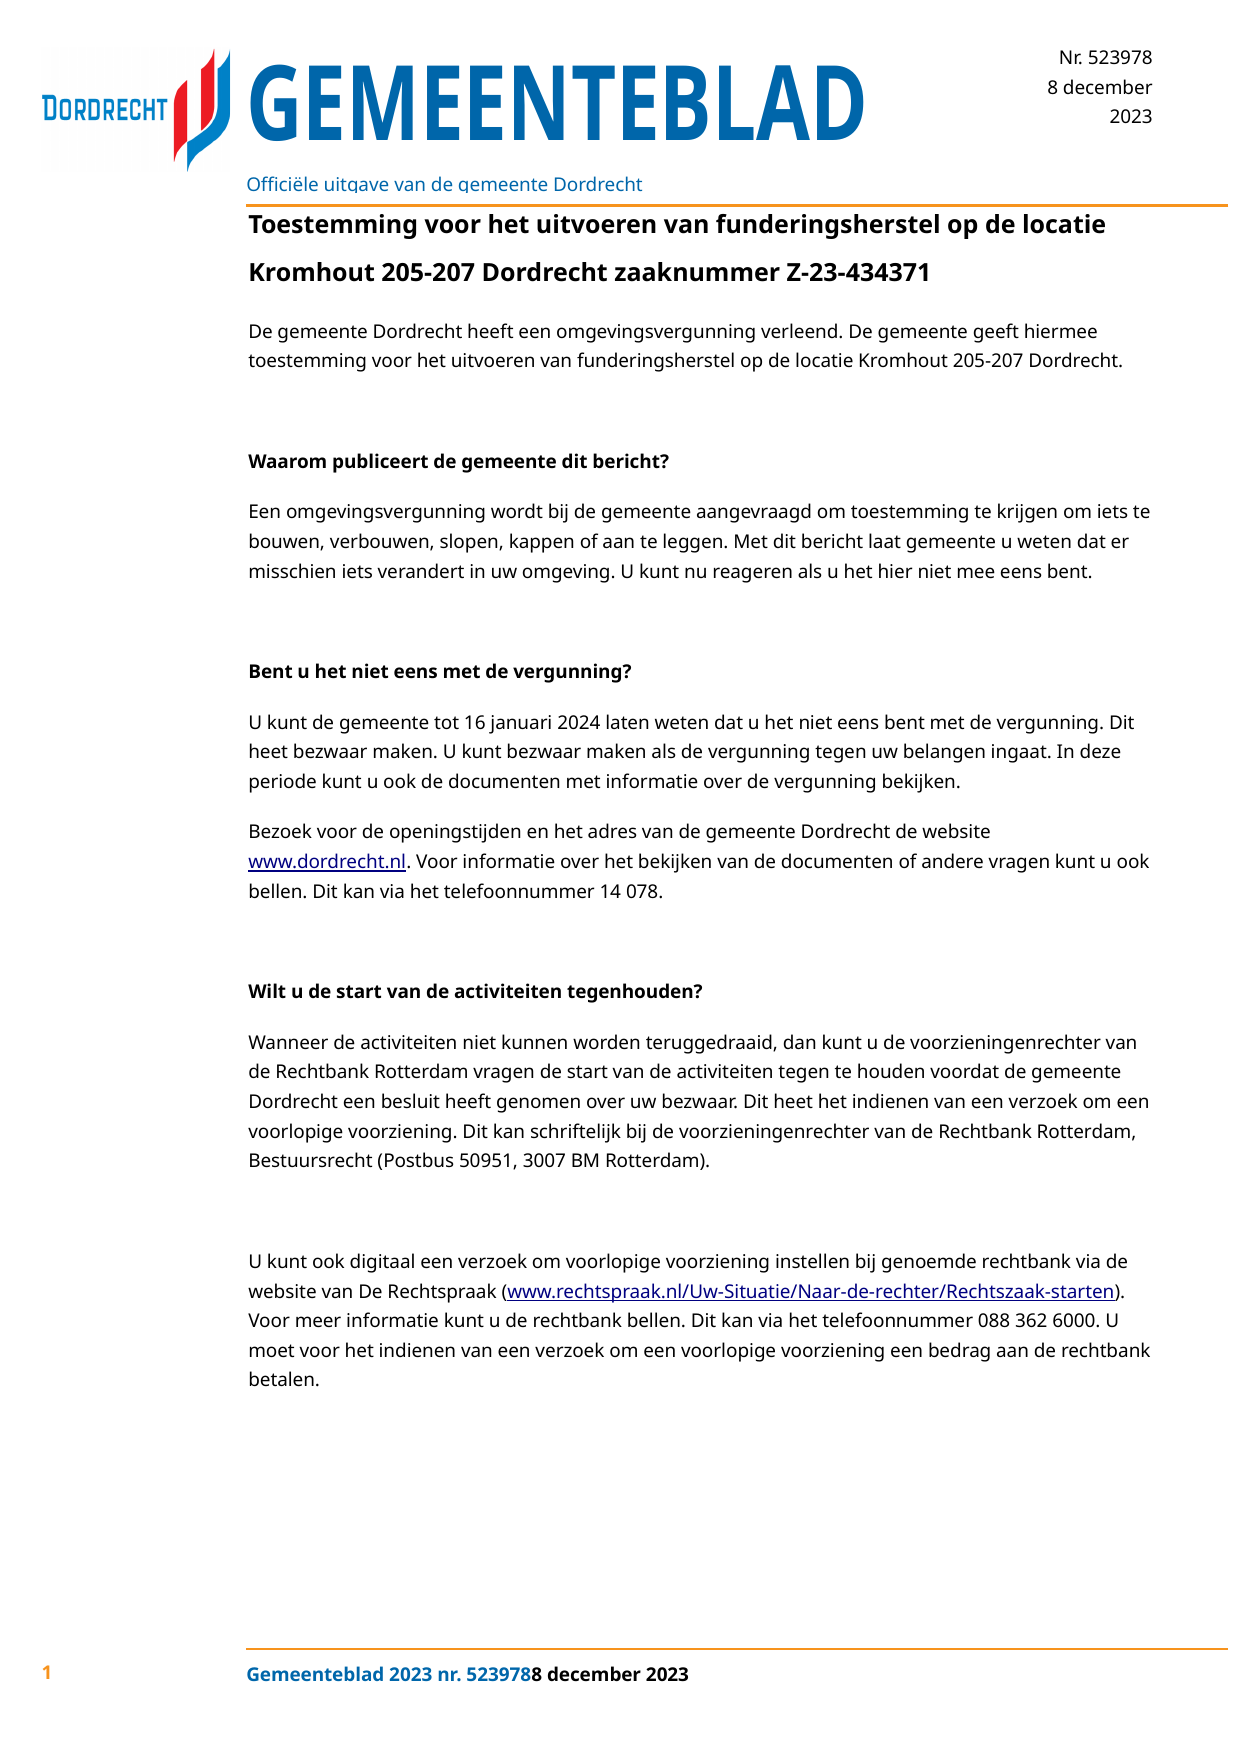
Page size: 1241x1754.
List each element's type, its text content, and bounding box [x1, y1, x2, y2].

text De gemeente Dordrecht heeft een omgevingsvergunning verleend. De gemeente geeft hiermee toestemming voor het uitvoeren van funderingsherstel op de locatie Kromhout 205-207 Dordrecht. [248, 318, 1152, 373]
text Wilt u de start van de activiteiten tegenhouden? [248, 979, 1152, 1004]
text U kunt de gemeente tot 16 januari 2024 laten weten dat u het niet eens bent met de vergunning. Dit heet bezwaar maken. U kunt bezwaar maken als de vergunning tegen uw belangen ingaat. In deze periode kunt u ook de documenten met informatie over de vergunning bekijken. [248, 709, 1152, 794]
text Bezoek voor de openingstijden en het adres van de gemeente Dordrecht de website www.dordrecht.nl. Voor informatie over het bekijken van de documenten of andere vragen kunt u ook bellen. Dit kan via het telefoonnummer 14 078. [248, 819, 1152, 904]
text Waarom publiceert de gemeente dit bericht? [248, 448, 1152, 474]
text Bent u het niet eens met de vergunning? [248, 659, 1152, 684]
text U kunt ook digitaal een verzoek om voorlopige voorziening instellen bij genoemde rechtbank via de website van De Rechtspraak (www.rechtspraak.nl/Uw-Situatie/Naar-de-rechter/Rechtszaak-starten). Voor meer informatie kunt u de rechtbank bellen. Dit kan via het telefoonnummer 088 362 6000. U moet voor het indienen van een verzoek om een voorlopige voorziening een bedrag aan de rechtbank betalen. [248, 1248, 1152, 1392]
text Wanneer de activiteiten niet kunnen worden teruggedraaid, dan kunt u de voorzieningenrechter van de Rechtbank Rotterdam vragen de start van de activiteiten tegen te houden voordat de gemeente Dordrecht een besluit heeft genomen over uw bezwaar. Dit heet het indienen van een verzoek om een voorlopige voorziening. Dit kan schriftelijk bij de voorzieningenrechter van de Rechtbank Rotterdam, Bestuursrecht (Postbus 50951, 3007 BM Rotterdam). [248, 1029, 1152, 1173]
text Een omgevingsvergunning wordt bij de gemeente aangevraagd om toestemming te krijgen om iets te bouwen, verbouwen, slopen, kappen of aan te leggen. Met dit bericht laat gemeente u weten dat er misschien iets verandert in uw omgeving. U kunt nu reageren als u het hier niet mee eens bent. [248, 499, 1152, 584]
text Toestemming voor het uitvoeren van funderingsherstel op de locatie Kromhout 205-207 Dordrecht zaaknummer Z-23-434371 [248, 207, 1152, 288]
picture [41, 47, 231, 172]
